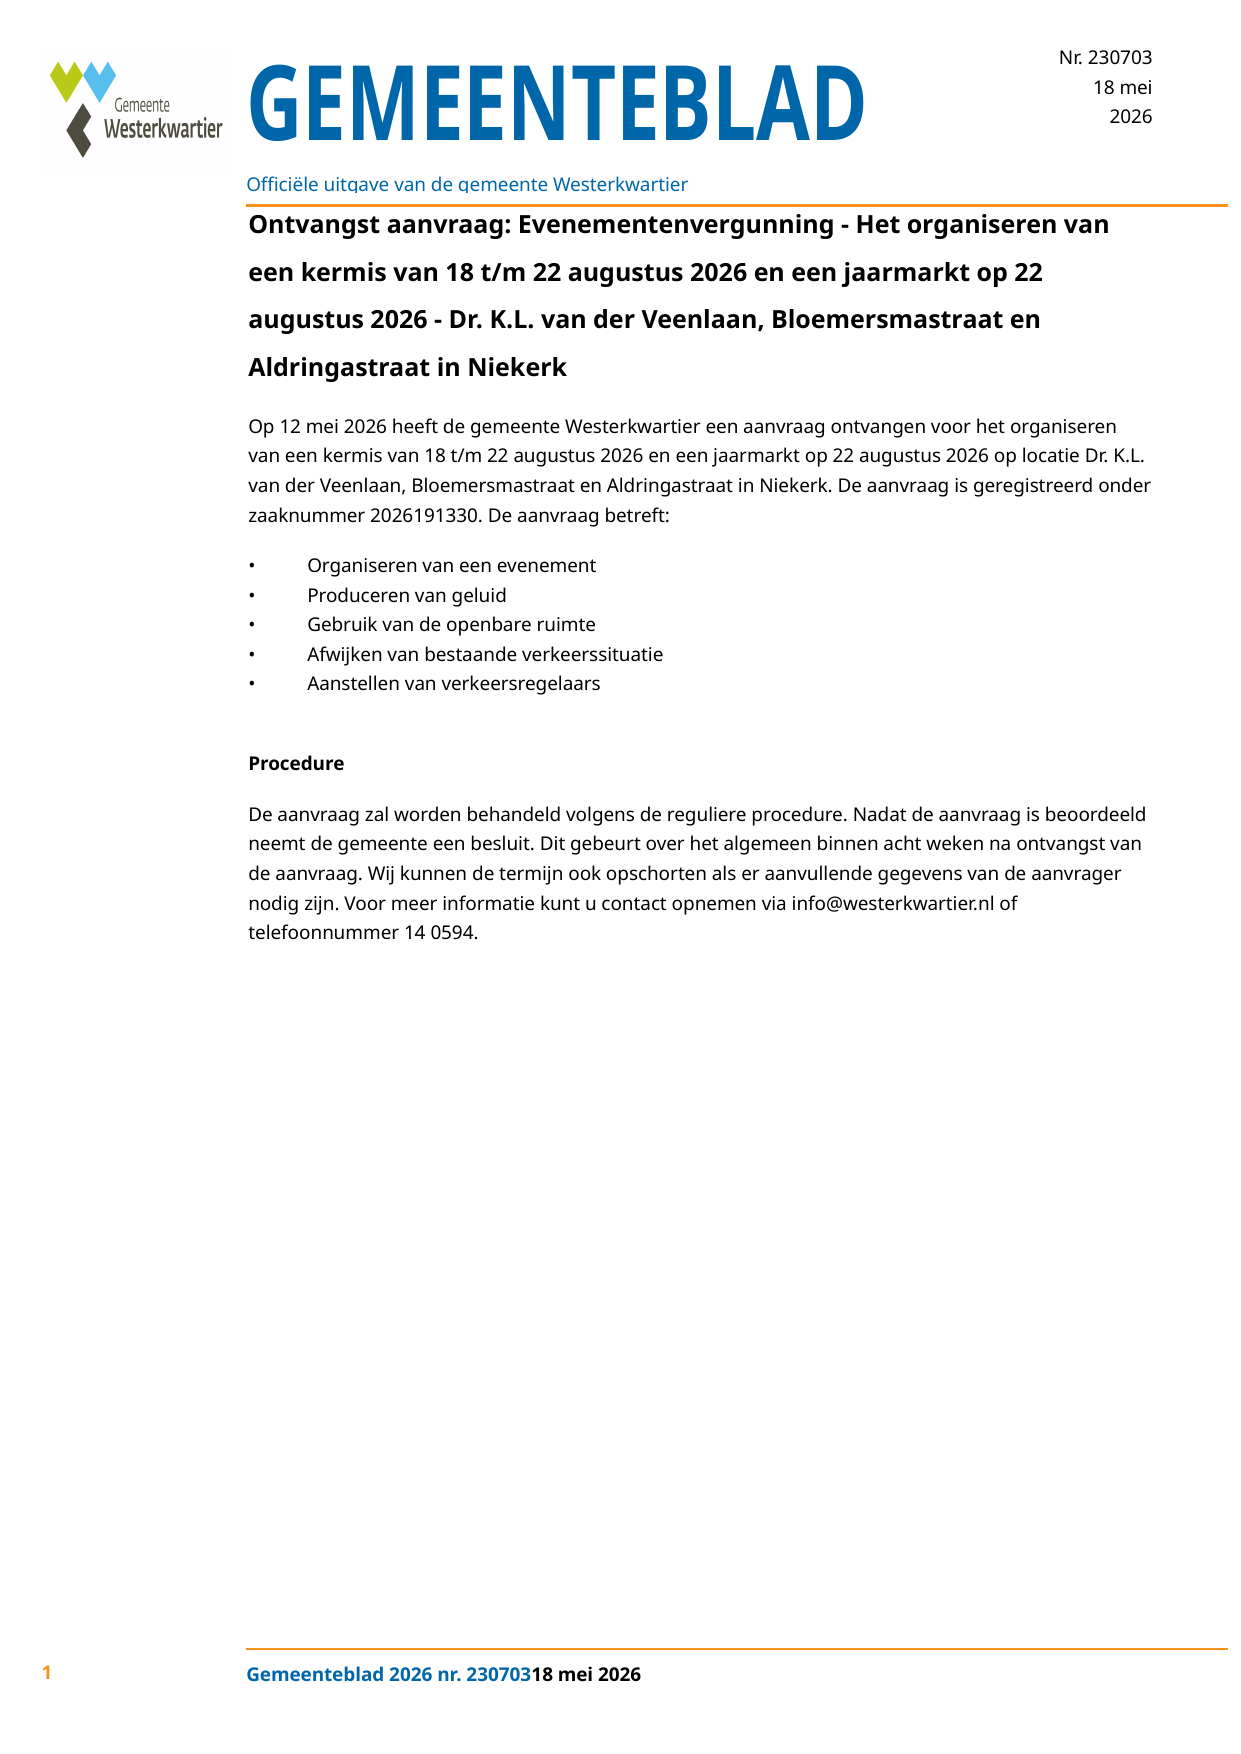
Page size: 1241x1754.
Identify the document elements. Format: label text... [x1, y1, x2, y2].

list Produceren van geluid [248, 582, 1152, 608]
list Organiseren van een evenement [248, 552, 1152, 578]
text De aanvraag zal worden behandeld volgens de reguliere procedure. Nadat de aanvraag is beoordeeld neemt de gemeente een besluit. Dit gebeurt over het algemeen binnen acht weken na ontvangst van de aanvraag. Wij kunnen de termijn ook opschorten als er aanvullende gegevens van de aanvrager nodig zijn. Voor meer informatie kunt u contact opnemen via info@westerkwartier.nl of telefoonnummer 14 0594. [248, 801, 1152, 945]
text Procedure [248, 751, 1152, 776]
list Afwijken van bestaande verkeerssituatie [248, 641, 1152, 667]
list Gebruik van de openbare ruimte [248, 611, 1152, 637]
text Ontvangst aanvraag: Evenementenvergunning - Het organiseren van een kermis van 18 t/m 22 augustus 2026 en een jaarmarkt op 22 augustus 2026 - Dr. K.L. van der Veenlaan, Bloemersmastraat en Aldringastraat in Niekerk [248, 207, 1152, 384]
text Op 12 mei 2026 heeft de gemeente Westerkwartier een aanvraag ontvangen voor het organiseren van een kermis van 18 t/m 22 augustus 2026 en een jaarmarkt op 22 augustus 2026 op locatie Dr. K.L. van der Veenlaan, Bloemersmastraat en Aldringastraat in Niekerk. De aanvraag is geregistreerd onder zaaknummer 2026191330. De aanvraag betreft: [248, 413, 1152, 528]
list Aanstellen van verkeersregelaars [248, 671, 1152, 696]
picture [41, 47, 231, 172]
